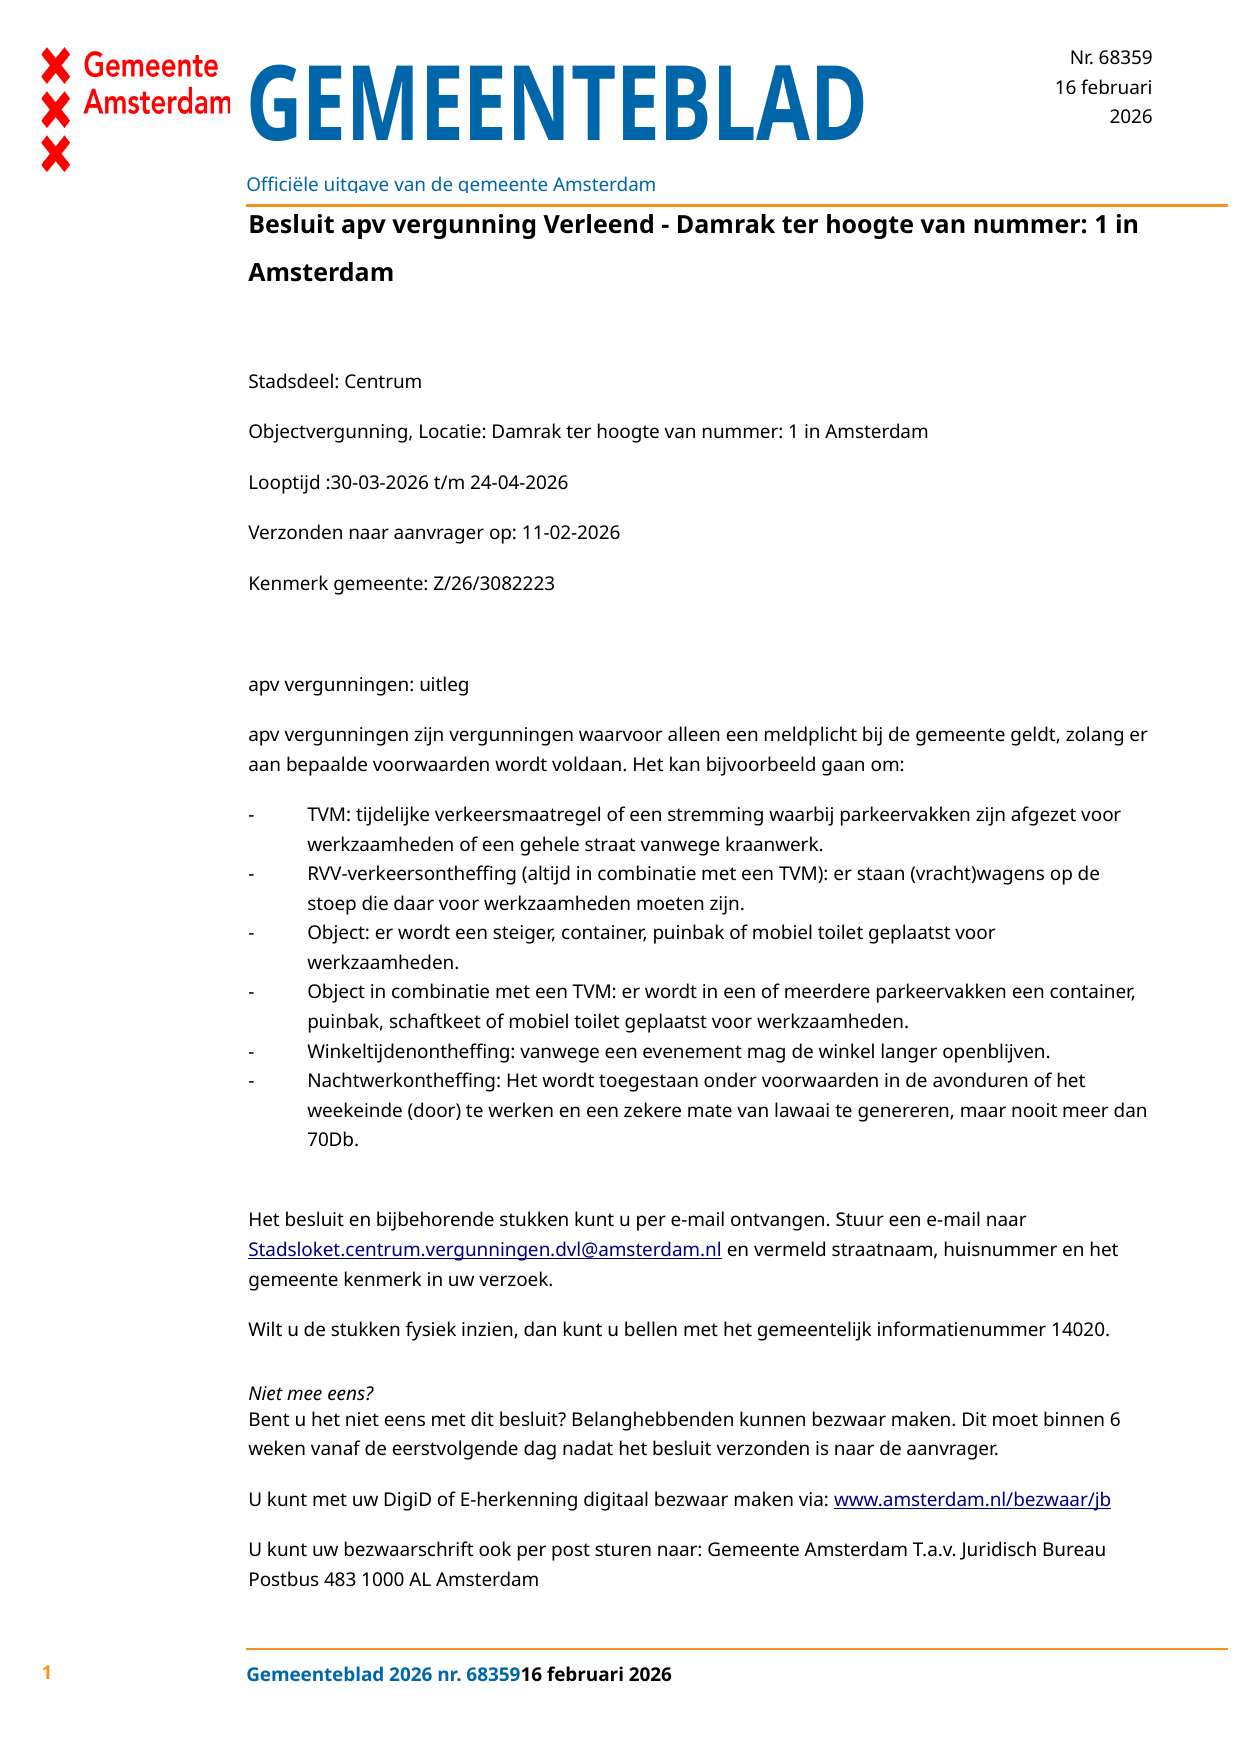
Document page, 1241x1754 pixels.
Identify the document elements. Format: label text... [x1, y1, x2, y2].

list RVV-verkeersontheffing (altijd in combinatie met een TVM): er staan (vracht)wagens op de stoep die daar voor werkzaamheden moeten zijn. [248, 860, 1152, 916]
text apv vergunningen: uitleg [248, 671, 1152, 697]
text Bent u het niet eens met dit besluit? Belanghebbenden kunnen bezwaar maken. Dit moet binnen 6 weken vanaf de eerstvolgende dag nadat het besluit verzonden is naar de aanvrager. [248, 1406, 1152, 1461]
picture [41, 47, 231, 172]
text Besluit apv vergunning Verleend - Damrak ter hoogte van nummer: 1 in Amsterdam [248, 207, 1152, 288]
text U kunt uw bezwaarschrift ook per post sturen naar: Gemeente Amsterdam T.a.v. Juridisch Bureau Postbus 483 1000 AL Amsterdam [248, 1536, 1152, 1592]
text Kenmerk gemeente: Z/26/3082223 [248, 570, 1152, 596]
text Verzonden naar aanvrager op: 11-02-2026 [248, 519, 1152, 545]
text U kunt met uw DigiD of E-herkenning digitaal bezwaar maken via: www.amsterdam.nl/bezwaar/jb [248, 1486, 1152, 1512]
text Niet mee eens? [248, 1380, 1152, 1406]
list Object in combinatie met een TVM: er wordt in een of meerdere parkeervakken een container, puinbak, schaftkeet of mobiel toilet geplaatst voor werkzaamheden. [248, 979, 1152, 1034]
text apv vergunningen zijn vergunningen waarvoor alleen een meldplicht bij de gemeente geldt, zolang er aan bepaalde voorwaarden wordt voldaan. Het kan bijvoorbeeld gaan om: [248, 721, 1152, 777]
text Stadsdeel: Centrum [248, 368, 1152, 394]
list Winkeltijdenontheffing: vanwege een evenement mag de winkel langer openblijven. [248, 1038, 1152, 1064]
text Objectvergunning, Locatie: Damrak ter hoogte van nummer: 1 in Amsterdam [248, 419, 1152, 444]
text Het besluit en bijbehorende stukken kunt u per e-mail ontvangen. Stuur een e-mail naar Stadsloket.centrum.vergunningen.dvl@amsterdam.nl en vermeld straatnaam, huisnummer en het gemeente kenmerk in uw verzoek. [248, 1207, 1152, 1292]
list Object: er wordt een steiger, container, puinbak of mobiel toilet geplaatst voor werkzaamheden. [248, 919, 1152, 975]
text Looptijd :30-03-2026 t/m 24-04-2026 [248, 469, 1152, 495]
list TVM: tijdelijke verkeersmaatregel of een stremming waarbij parkeervakken zijn afgezet voor werkzaamheden of een gehele straat vanwege kraanwerk. [248, 801, 1152, 857]
text Wilt u de stukken fysiek inzien, dan kunt u bellen met het gemeentelijk informatienummer 14020. [248, 1316, 1152, 1342]
list Nachtwerkontheffing: Het wordt toegestaan onder voorwaarden in de avonduren of het weekeinde (door) te werken en een zekere mate van lawaai te genereren, maar nooit meer dan 70Db. [248, 1067, 1152, 1152]
